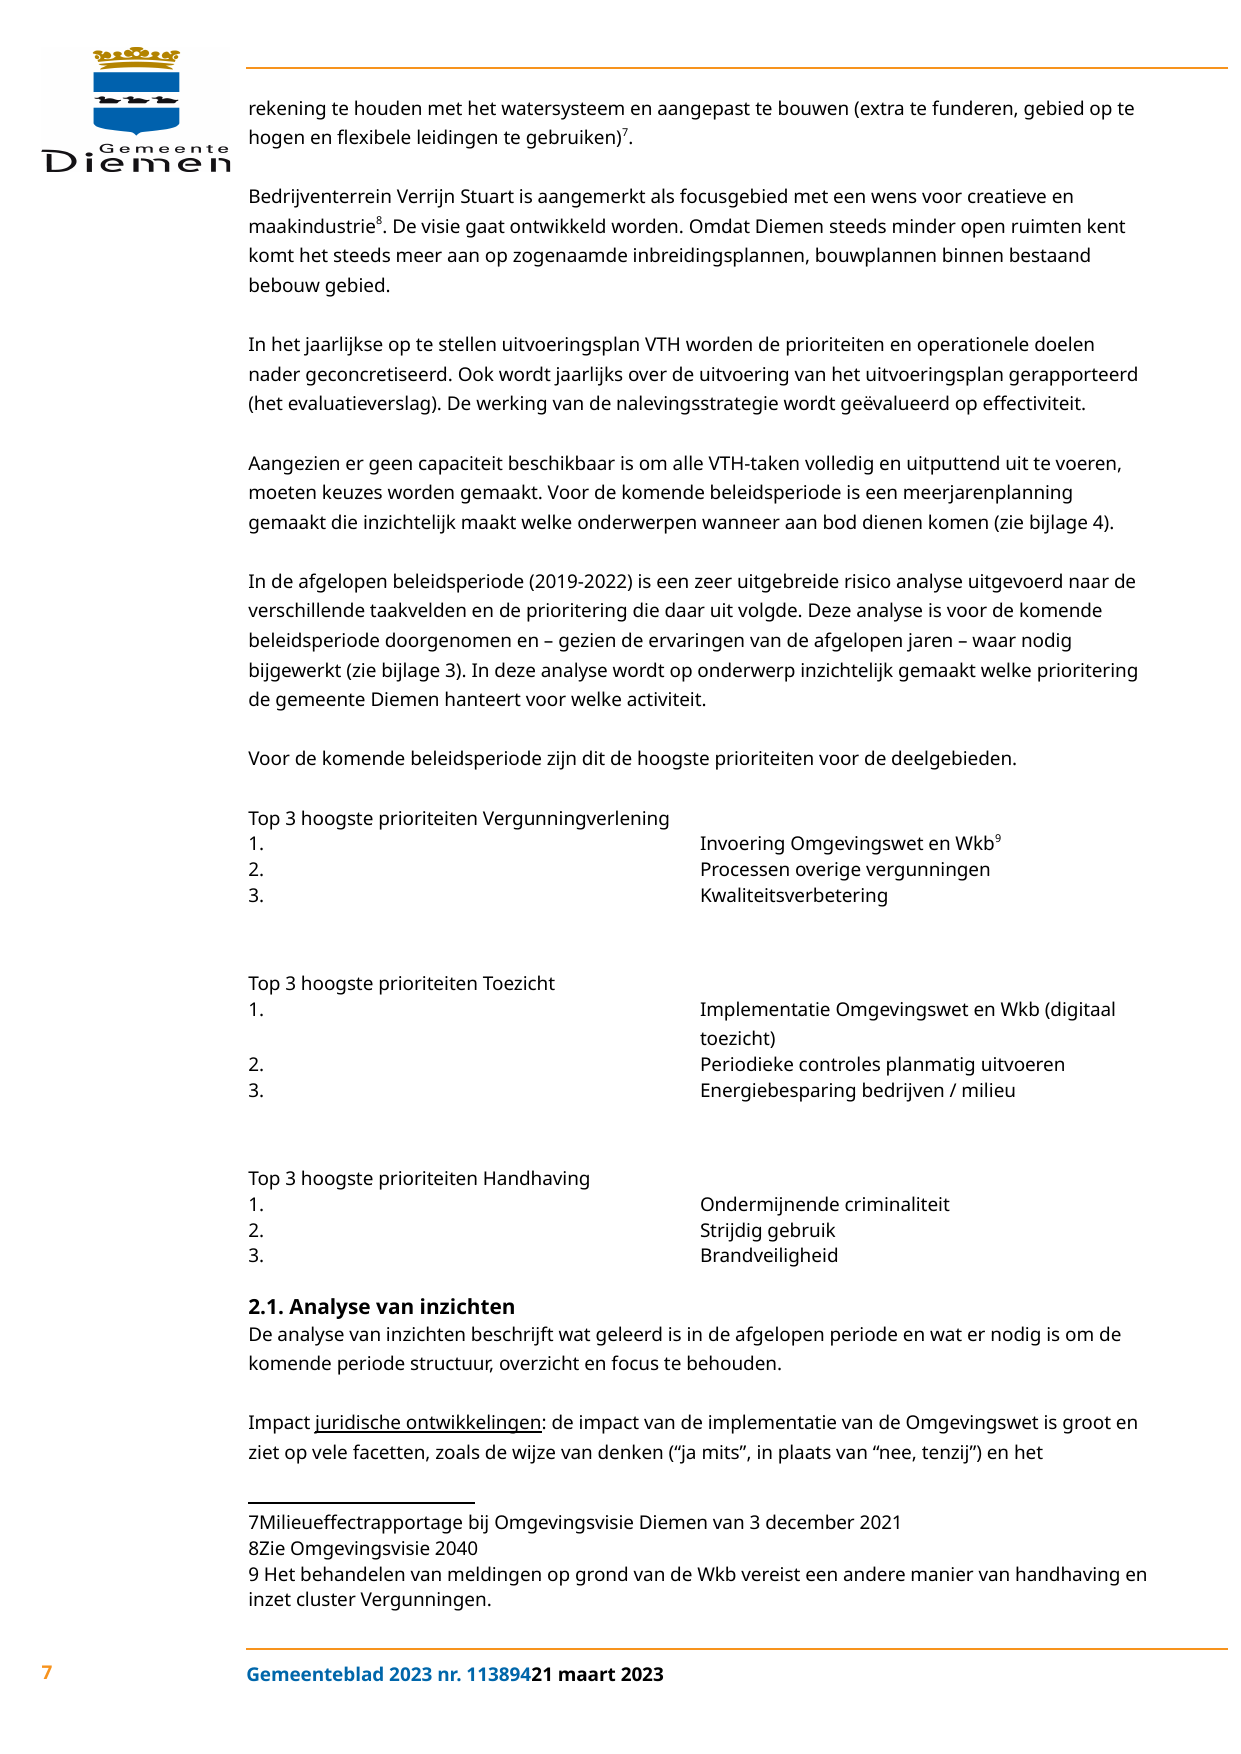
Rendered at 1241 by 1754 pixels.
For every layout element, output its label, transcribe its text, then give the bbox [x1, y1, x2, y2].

table_cell Periodieke controles planmatig uitvoeren [700, 1051, 1152, 1077]
picture [41, 47, 231, 172]
table_cell Brandveiligheid [700, 1243, 1152, 1268]
table_cell 3. [248, 1243, 700, 1268]
table_cell Strijdig gebruik [700, 1217, 1152, 1242]
table_cell Processen overige vergunningen [700, 856, 1152, 882]
table_cell Invoering Omgevingswet en Wkb [700, 831, 1152, 856]
table_cell Kwaliteitsverbetering [700, 882, 1152, 908]
table_cell 3. [248, 882, 700, 908]
text 2.1. Analyse van inzichten [248, 1292, 1152, 1321]
text Bedrijventerrein Verrijn Stuart is aangemerkt als focusgebied met een wens voor creatieve en maakindustrie. De visie gaat ontwikkeld worden. Omdat Diemen steeds minder open ruimten kent komt het steeds meer aan op zogenaamde inbreidingsplannen, bouwplannen binnen bestaand bebouw gebied. [248, 183, 1152, 298]
table_cell 3. [248, 1077, 700, 1103]
table_cell 2. [248, 856, 700, 882]
table_cell 2. [248, 1217, 700, 1242]
table_header Top 3 hoogste prioriteiten Vergunningverlening [248, 805, 1152, 831]
table_cell Energiebesparing bedrijven / milieu [700, 1077, 1152, 1103]
text Aangezien er geen capaciteit beschikbaar is om alle VTH-taken volledig en uitputtend uit te voeren, moeten keuzes worden gemaakt. Voor de komende beleidsperiode is een meerjarenplanning gemaakt die inzichtelijk maakt welke onderwerpen wanneer aan bod dienen komen (zie bijlage 4). [248, 450, 1152, 535]
table_cell Ondermijnende criminaliteit [700, 1191, 1152, 1217]
text In de afgelopen beleidsperiode (2019-2022) is een zeer uitgebreide risico analyse uitgevoerd naar de verschillende taakvelden en de prioritering die daar uit volgde. Deze analyse is voor de komende beleidsperiode doorgenomen en – gezien de ervaringen van de afgelopen jaren – waar nodig bijgewerkt (zie bijlage 3). In deze analyse wordt op onderwerp inzichtelijk gemaakt welke prioritering de gemeente Diemen hanteert voor welke activiteit. [248, 568, 1152, 712]
text Milieueffectrapportage bij Omgevingsvisie Diemen van 3 december 2021 [248, 1509, 1152, 1535]
text rekening te houden met het watersysteem en aangepast te bouwen (extra te funderen, gebied op te hogen en flexibele leidingen te gebruiken). [248, 95, 1152, 150]
table_cell Implementatie Omgevingswet en Wkb (digitaal toezicht) [700, 996, 1152, 1051]
table_header Top 3 hoogste prioriteiten Toezicht [248, 970, 1152, 996]
table_cell 1. [248, 996, 700, 1051]
text Impact juridische ontwikkelingen: de impact van de implementatie van de Omgevingswet is groot en ziet op vele facetten, zoals de wijze van denken (“ja mits”, in plaats van “nee, tenzij”) en het [248, 1409, 1152, 1465]
text Voor de komende beleidsperiode zijn dit de hoogste prioriteiten voor de deelgebieden. [248, 746, 1152, 771]
text In het jaarlijkse op te stellen uitvoeringsplan VTH worden de prioriteiten en operationele doelen nader geconcretiseerd. Ook wordt jaarlijks over de uitvoering van het uitvoeringsplan gerapporteerd (het evaluatieverslag). De werking van de nalevingsstrategie wordt geëvalueerd op effectiviteit. [248, 331, 1152, 416]
table_cell 1. [248, 831, 700, 856]
table_cell 1. [248, 1191, 700, 1217]
table_header Top 3 hoogste prioriteiten Handhaving [248, 1165, 1152, 1191]
table_cell 2. [248, 1051, 700, 1077]
text Zie Omgevingsvisie 2040 [248, 1535, 1152, 1561]
text De analyse van inzichten beschrijft wat geleerd is in de afgelopen periode en wat er nodig is om de komende periode structuur, overzicht en focus te behouden. [248, 1321, 1152, 1376]
